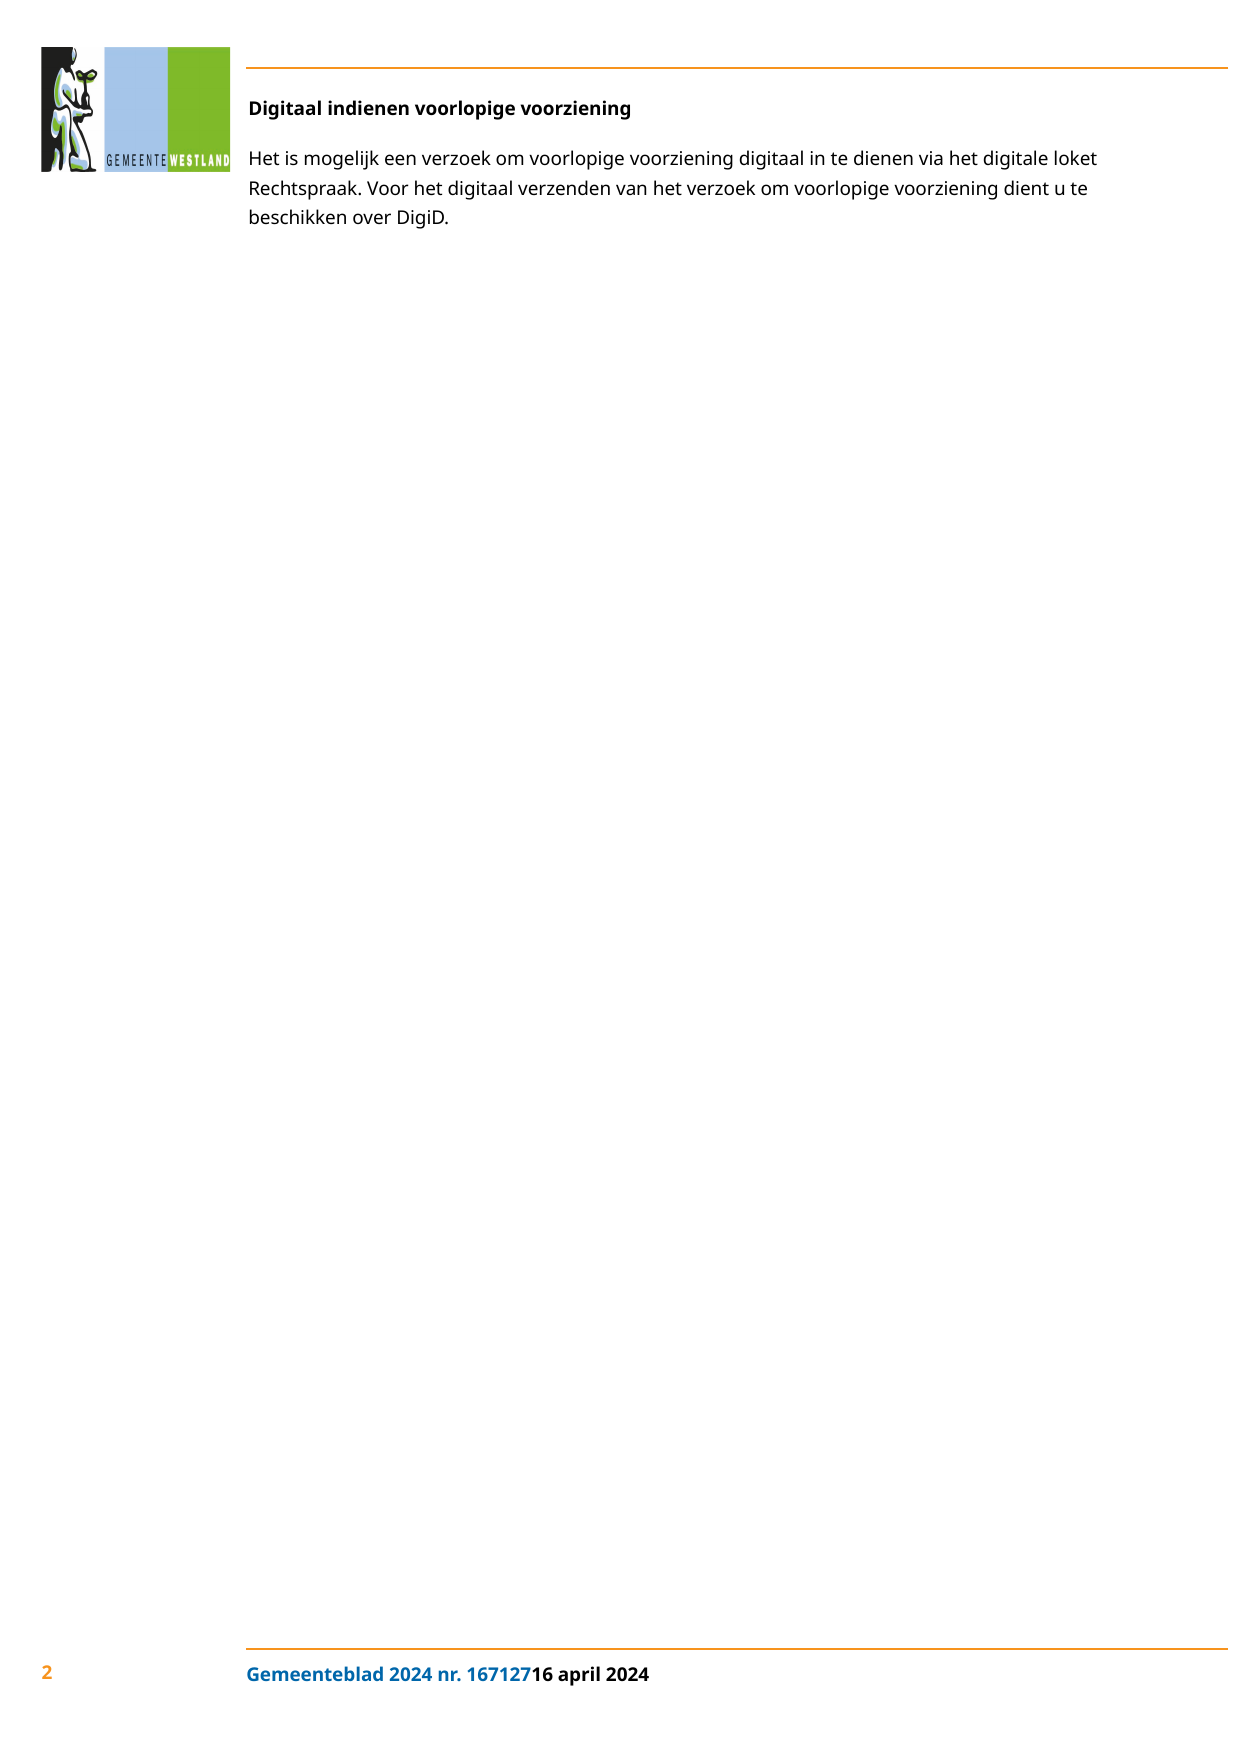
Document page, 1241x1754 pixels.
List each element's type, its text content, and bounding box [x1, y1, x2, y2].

picture [41, 47, 231, 172]
text Het is mogelijk een verzoek om voorlopige voorziening digitaal in te dienen via het digitale loket Rechtspraak. Voor het digitaal verzenden van het verzoek om voorlopige voorziening dient u te beschikken over DigiD. [248, 145, 1152, 230]
text Digitaal indienen voorlopige voorziening [248, 95, 1152, 121]
